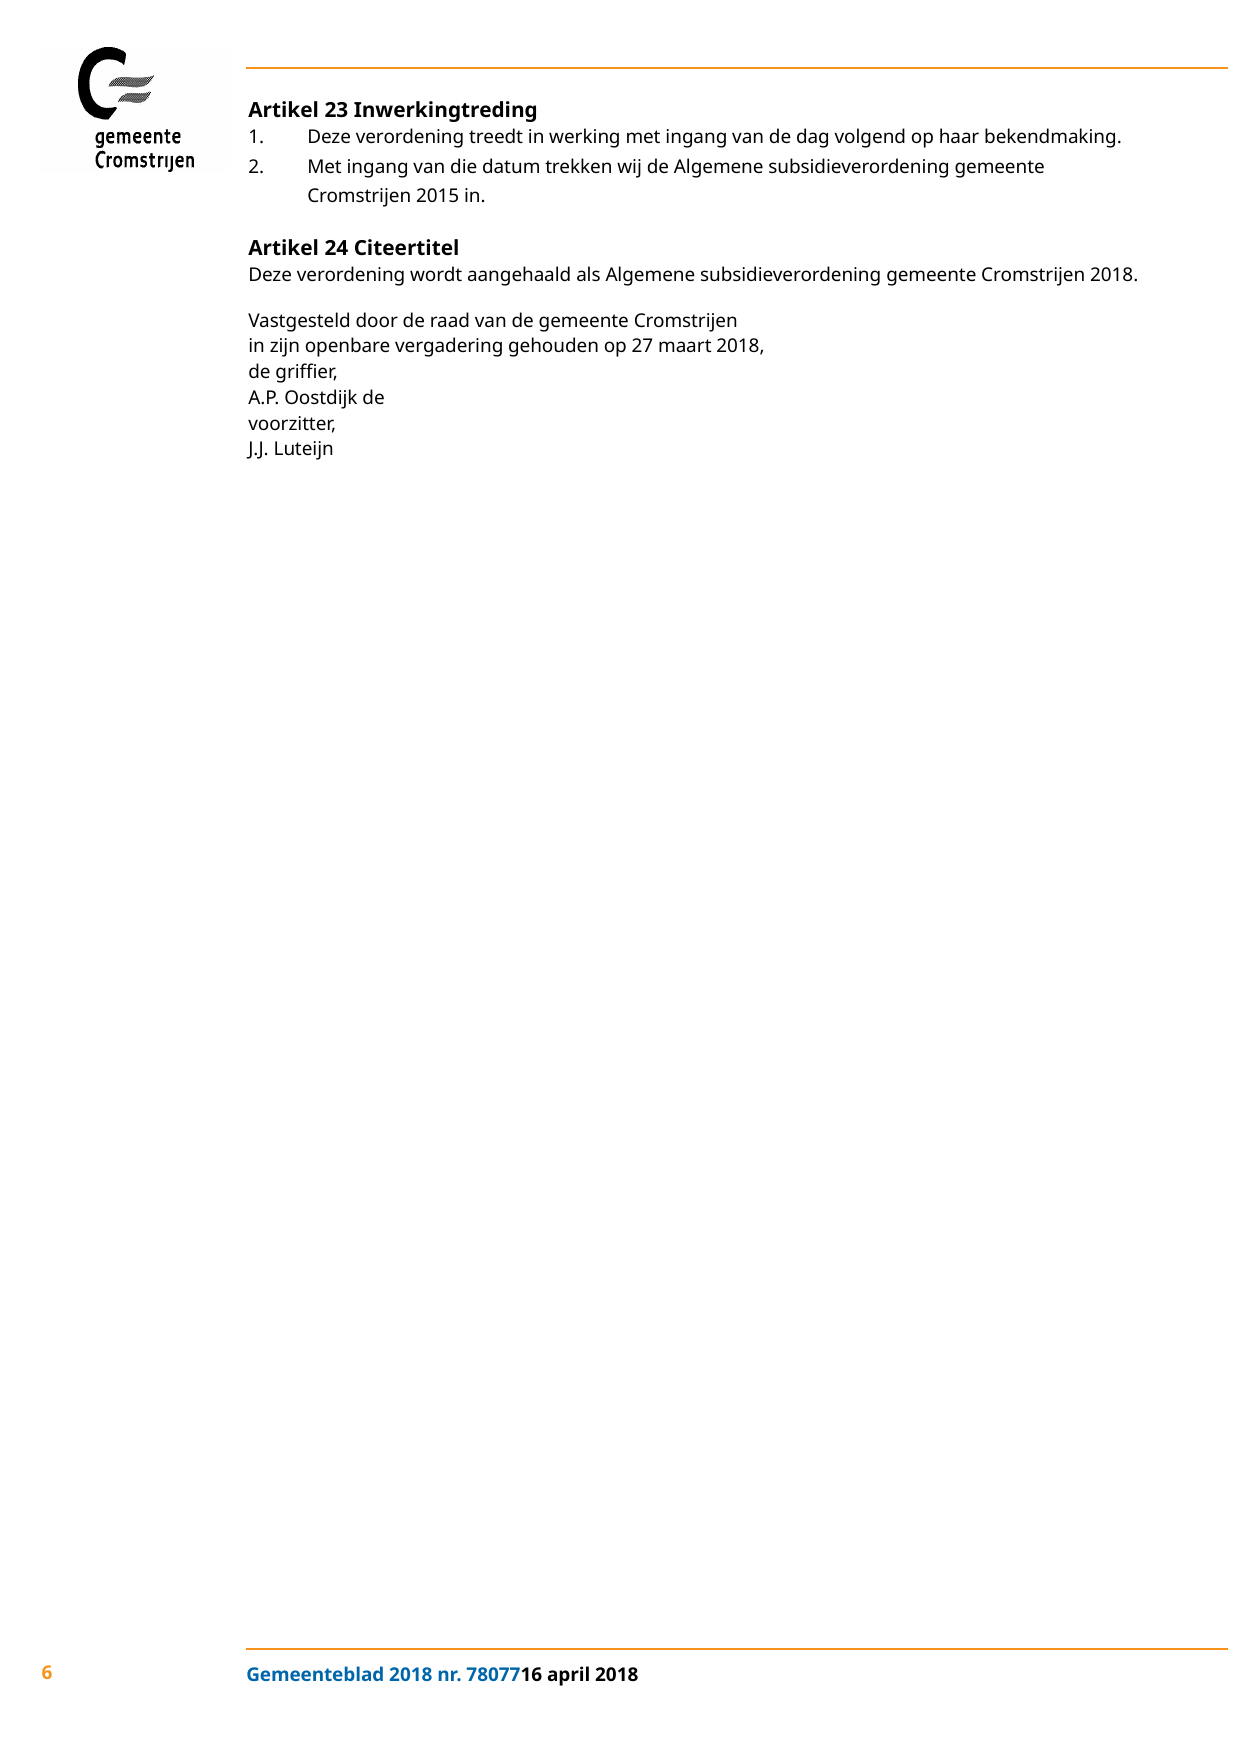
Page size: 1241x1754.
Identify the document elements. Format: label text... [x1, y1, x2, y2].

text in zijn openbare vergadering gehouden op 27 maart 2018, [248, 333, 1152, 358]
text de griffier, [248, 358, 1152, 384]
text Deze verordening wordt aangehaald als Algemene subsidieverordening gemeente Cromstrijen 2018. [248, 261, 1152, 287]
text Artikel 24 Citeertitel [248, 233, 1152, 261]
list Deze verordening treedt in werking met ingang van de dag volgend op haar bekendmaking. [248, 123, 1152, 149]
picture [41, 47, 231, 172]
text Vastgesteld door de raad van de gemeente Cromstrijen [248, 307, 1152, 333]
text A.P. Oostdijk de [248, 384, 1152, 410]
list Met ingang van die datum trekken wij de Algemene subsidieverordening gemeente Cromstrijen 2015 in. [248, 153, 1152, 208]
text J.J. Luteijn [248, 436, 1152, 461]
text Artikel 23 Inwerkingtreding [248, 95, 1152, 123]
text voorzitter, [248, 410, 1152, 436]
